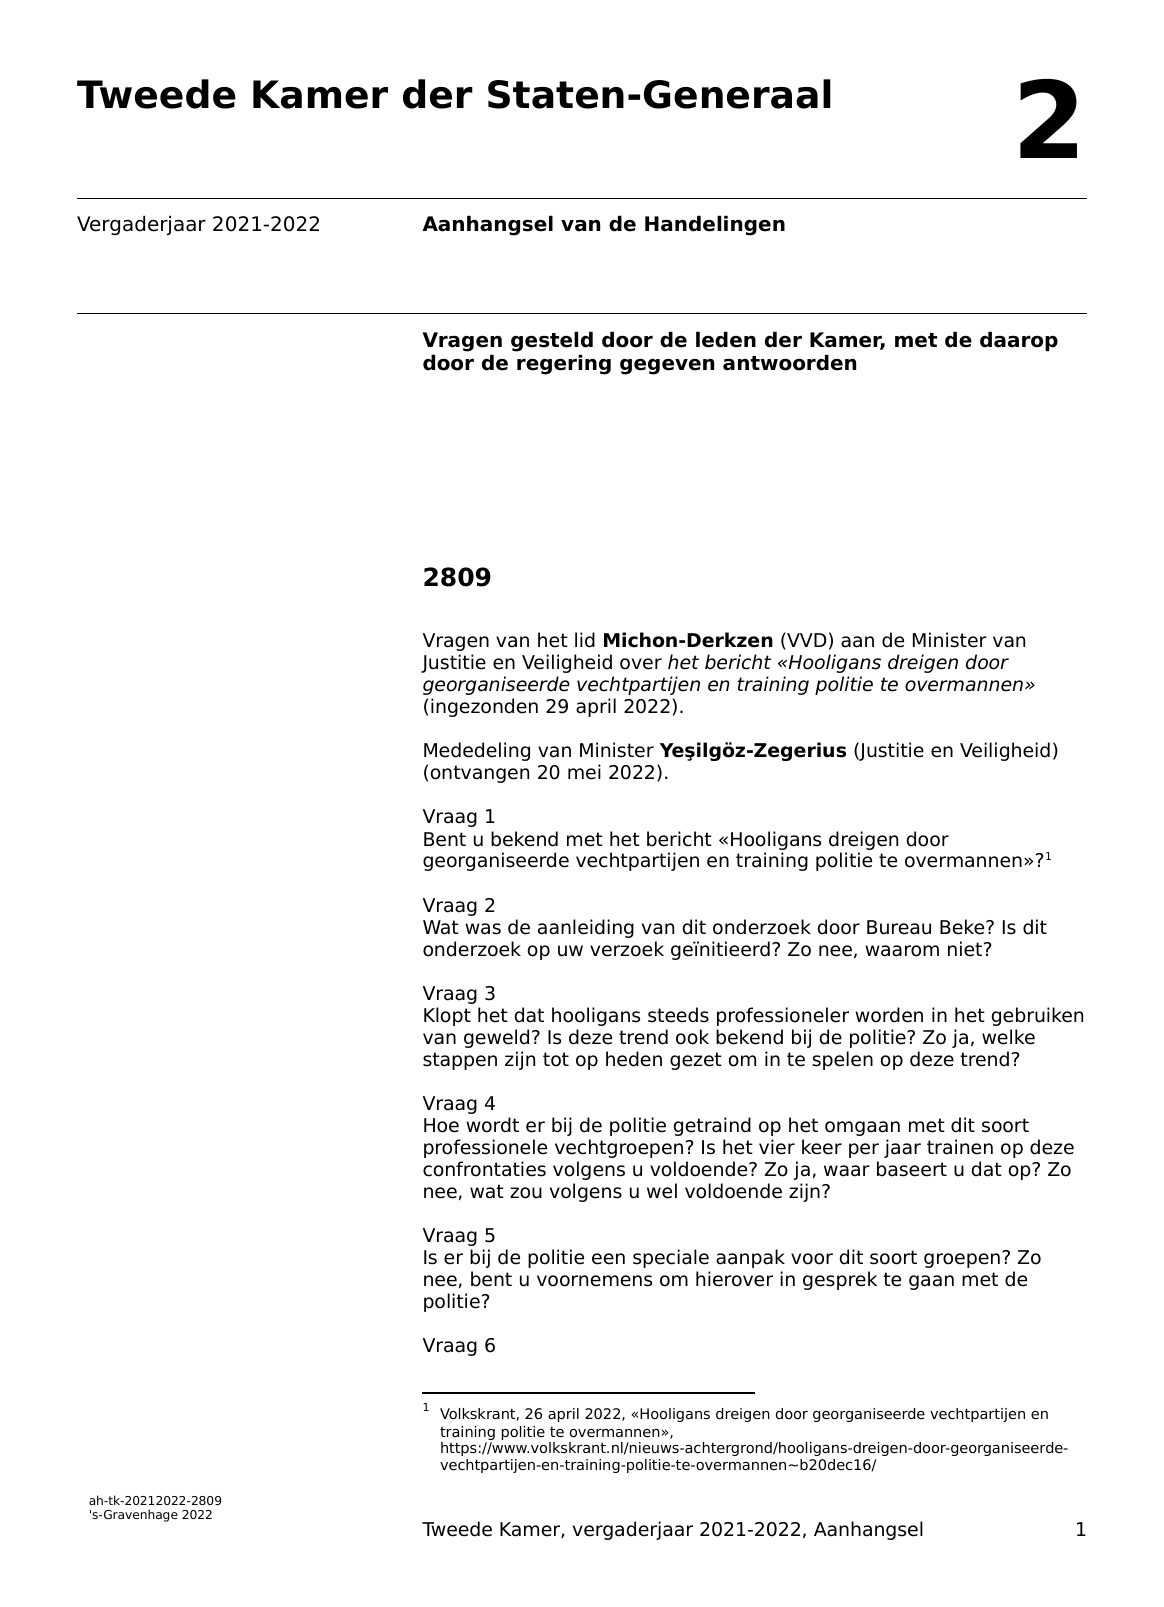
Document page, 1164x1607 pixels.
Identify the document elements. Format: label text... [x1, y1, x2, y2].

text Wat was de aanleiding van dit onderzoek door Bureau Beke? Is dit onderzoek op uw verzoek geïnitieerd? Zo nee, waarom niet? [422, 917, 1087, 961]
text Vraag 4 [422, 1093, 1087, 1115]
text ah-tk-20212022-2809 [88, 1494, 323, 1508]
text Hoe wordt er bij de politie getraind op het omgaan met dit soort professionele vechtgroepen? Is het vier keer per jaar trainen op deze confrontaties volgens u voldoende? Zo ja, waar baseert u dat op? Zo nee, wat zou volgens u wel voldoende zijn? [422, 1115, 1087, 1203]
table_cell Aanhangsel van de Handelingen [422, 199, 1087, 313]
text Klopt het dat hooligans steeds professioneler worden in het gebruiken van geweld? Is deze trend ook bekend bij de politie? Zo ja, welke stappen zijn tot op heden gezet om in te spelen op deze trend? [422, 1005, 1087, 1071]
text 2809 [422, 563, 1087, 592]
table_header 2 [886, 59, 1087, 198]
text Vraag 5 [422, 1225, 1087, 1247]
table_header Tweede Kamer der Staten-Generaal [77, 59, 886, 198]
table_cell Vragen gesteld door de leden der Kamer, met de daarop door de regering gegeven antwoorden [422, 314, 1087, 375]
text Mededeling van Minister Yeşilgöz-Zegerius (Justitie en Veiligheid) (ontvangen 20 mei 2022). [422, 740, 1087, 784]
table_cell Vergaderjaar 2021-2022 [77, 199, 422, 313]
text 's-Gravenhage 2022 [88, 1508, 323, 1522]
text Is er bij de politie een speciale aanpak voor dit soort groepen? Zo nee, bent u voornemens om hierover in gesprek te gaan met de politie? [422, 1247, 1087, 1313]
text Volkskrant, 26 april 2022, «Hooligans dreigen door georganiseerde vechtpartijen en training politie te overmannen», https://www.volkskrant.nl/nieuws-achtergrond/hooligans-dreigen-door-georganiseerde-vechtpartijen-en-training-politie-te-overmannen~b20dec16/ [422, 1402, 1087, 1474]
text Vragen van het lid Michon-Derkzen (VVD) aan de Minister van Justitie en Veiligheid over het bericht «Hooligans dreigen door georganiseerde vechtpartijen en training politie te overmannen» (ingezonden 29 april 2022). [422, 630, 1087, 718]
text Vraag 6 [422, 1335, 1087, 1357]
table_cell [77, 314, 422, 375]
text Vraag 2 [422, 894, 1087, 917]
text Vraag 1 [422, 806, 1087, 828]
text Bent u bekend met het bericht «Hooligans dreigen door georganiseerde vechtpartijen en training politie te overmannen»? [422, 828, 1087, 872]
text Vraag 3 [422, 983, 1087, 1005]
